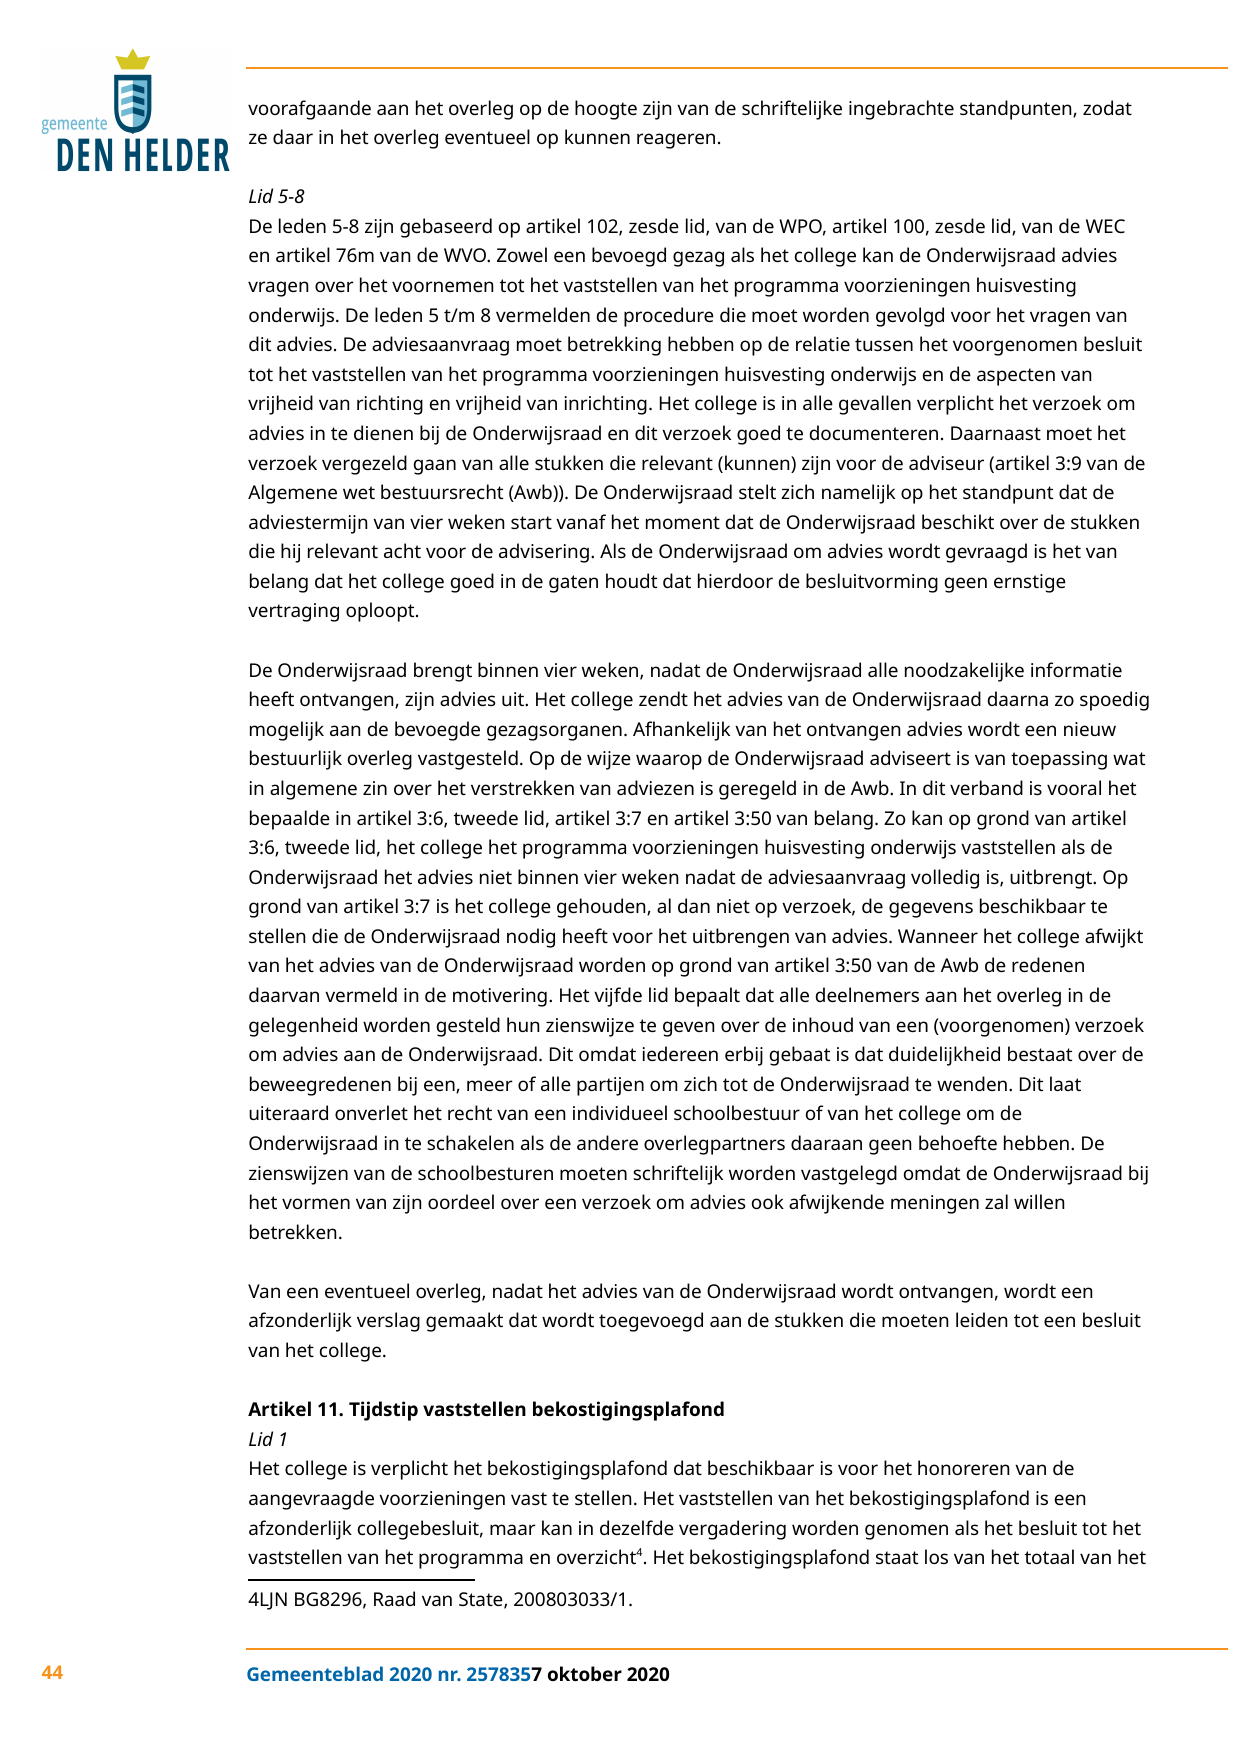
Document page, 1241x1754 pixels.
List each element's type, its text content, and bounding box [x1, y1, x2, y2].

text De Onderwijsraad brengt binnen vier weken, nadat de Onderwijsraad alle noodzakelijke informatie heeft ontvangen, zijn advies uit. Het college zendt het advies van de Onderwijsraad daarna zo spoedig mogelijk aan de bevoegde gezagsorganen. Afhankelijk van het ontvangen advies wordt een nieuw bestuurlijk overleg vastgesteld. Op de wijze waarop de Onderwijsraad adviseert is van toepassing wat in algemene zin over het verstrekken van adviezen is geregeld in de Awb. In dit verband is vooral het bepaalde in artikel 3:6, tweede lid, artikel 3:7 en artikel 3:50 van belang. Zo kan op grond van artikel 3:6, tweede lid, het college het programma voorzieningen huisvesting onderwijs vaststellen als de Onderwijsraad het advies niet binnen vier weken nadat de adviesaanvraag volledig is, uitbrengt. Op grond van artikel 3:7 is het college gehouden, al dan niet op verzoek, de gegevens beschikbaar te stellen die de Onderwijsraad nodig heeft voor het uitbrengen van advies. Wanneer het college afwijkt van het advies van de Onderwijsraad worden op grond van artikel 3:50 van de Awb de redenen daarvan vermeld in de motivering. Het vijfde lid bepaalt dat alle deelnemers aan het overleg in de gelegenheid worden gesteld hun zienswijze te geven over de inhoud van een (voorgenomen) verzoek om advies aan de Onderwijsraad. Dit omdat iedereen erbij gebaat is dat duidelijkheid bestaat over de beweegredenen bij een, meer of alle partijen om zich tot de Onderwijsraad te wenden. Dit laat uiteraard onverlet het recht van een individueel schoolbestuur of van het college om de Onderwijsraad in te schakelen als de andere overlegpartners daaraan geen behoefte hebben. De zienswijzen van de schoolbesturen moeten schriftelijk worden vastgelegd omdat de Onderwijsraad bij het vormen van zijn oordeel over een verzoek om advies ook afwijkende meningen zal willen betrekken. [248, 657, 1152, 1245]
text voorafgaande aan het overleg op de hoogte zijn van de schriftelijke ingebrachte standpunten, zodat ze daar in het overleg eventueel op kunnen reageren. [248, 95, 1152, 150]
picture [41, 47, 231, 172]
text Artikel 11. Tijdstip vaststellen bekostigingsplafond [248, 1396, 1152, 1422]
picture [130, 157, 135, 172]
text De leden 5-8 zijn gebaseerd op artikel 102, zesde lid, van de WPO, artikel 100, zesde lid, van de WEC en artikel 76m van de WVO. Zowel een bevoegd gezag als het college kan de Onderwijsraad advies vragen over het voornemen tot het vaststellen van het programma voorzieningen huisvesting onderwijs. De leden 5 t/m 8 vermelden de procedure die moet worden gevolgd voor het vragen van dit advies. De adviesaanvraag moet betrekking hebben op de relatie tussen het voorgenomen besluit tot het vaststellen van het programma voorzieningen huisvesting onderwijs en de aspecten van vrijheid van richting en vrijheid van inrichting. Het college is in alle gevallen verplicht het verzoek om advies in te dienen bij de Onderwijsraad en dit verzoek goed te documenteren. Daarnaast moet het verzoek vergezeld gaan van alle stukken die relevant (kunnen) zijn voor de adviseur (artikel 3:9 van de Algemene wet bestuursrecht (Awb)). De Onderwijsraad stelt zich namelijk op het standpunt dat de adviestermijn van vier weken start vanaf het moment dat de Onderwijsraad beschikt over de stukken die hij relevant acht voor de advisering. Als de Onderwijsraad om advies wordt gevraagd is het van belang dat het college goed in de gaten houdt dat hierdoor de besluitvorming geen ernstige vertraging oploopt. [248, 213, 1152, 623]
text Het college is verplicht het bekostigingsplafond dat beschikbaar is voor het honoreren van de aangevraagde voorzieningen vast te stellen. Het vaststellen van het bekostigingsplafond is een afzonderlijk collegebesluit, maar kan in dezelfde vergadering worden genomen als het besluit tot het vaststellen van het programma en overzicht. Het bekostigingsplafond staat los van het totaal van het [248, 1456, 1152, 1570]
picture [220, 160, 224, 172]
picture [182, 144, 187, 165]
text Lid 5-8 [248, 183, 1152, 209]
picture [63, 144, 68, 165]
text Van een eventueel overleg, nadat het advies van de Onderwijsraad wordt ontvangen, wordt een afzonderlijk verslag gemaakt dat wordt toegevoegd aan de stukken die moeten leiden tot een besluit van het college. [248, 1278, 1152, 1363]
text Lid 1 [248, 1426, 1152, 1452]
picture [100, 154, 106, 172]
text LJN BG8296, Raad van State, 200803033/1. [248, 1586, 1152, 1612]
